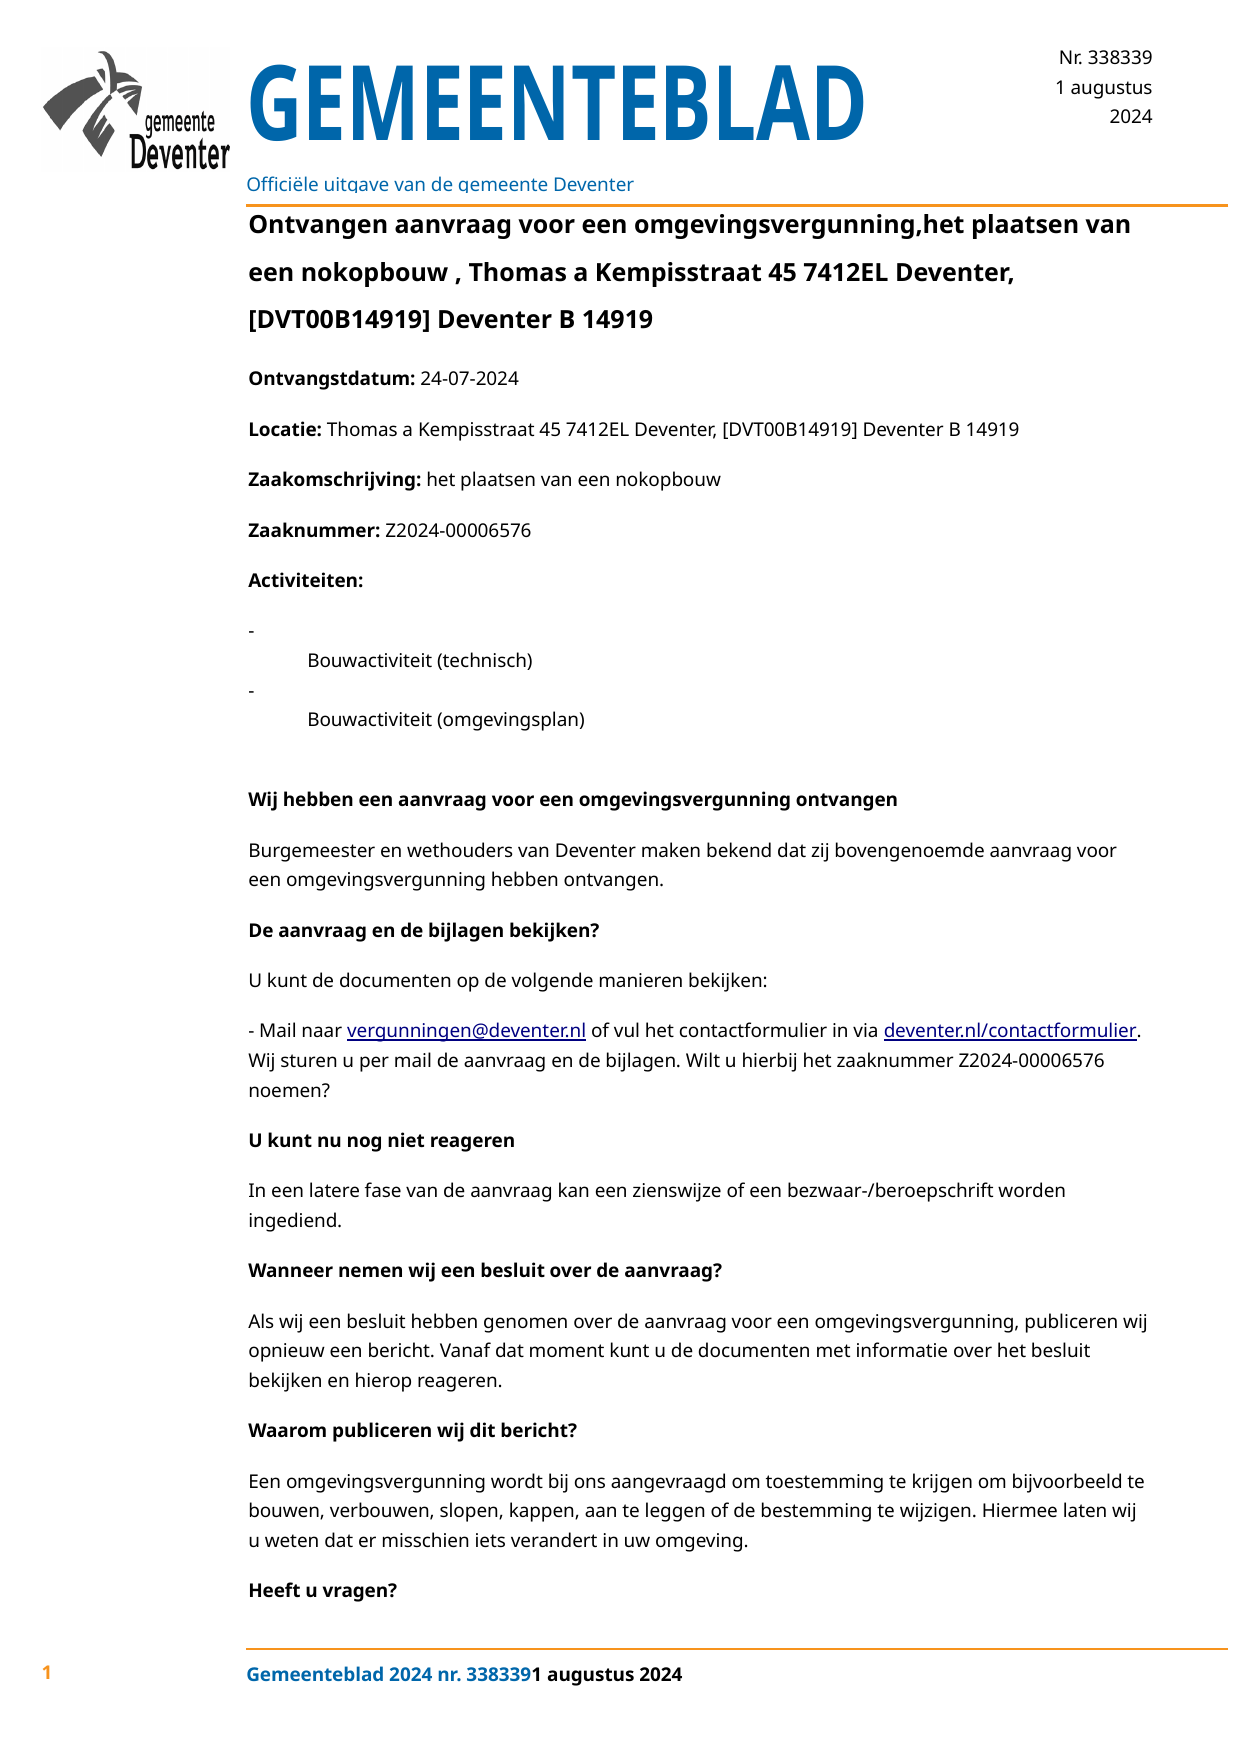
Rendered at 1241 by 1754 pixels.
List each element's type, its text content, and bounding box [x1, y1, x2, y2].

text Zaaknummer: Z2024-00006576 [248, 517, 1152, 542]
text Ontvangen aanvraag voor een omgevingsvergunning,het plaatsen van een nokopbouw , Thomas a Kempisstraat 45 7412EL Deventer, [DVT00B14919] Deventer B 14919 [248, 207, 1152, 336]
text Ontvangstdatum: 24-07-2024 [248, 366, 1152, 391]
text Wanneer nemen wij een besluit over de aanvraag? [248, 1258, 1152, 1283]
picture [41, 47, 231, 172]
text Heeft u vragen? [248, 1578, 1152, 1603]
list Bouwactiviteit (omgevingsplan) [248, 706, 1152, 732]
text Wij hebben een aanvraag voor een omgevingsvergunning ontvangen [248, 786, 1152, 812]
text Een omgevingsvergunning wordt bij ons aangevraagd om toestemming te krijgen om bijvoorbeeld te bouwen, verbouwen, slopen, kappen, aan te leggen of de bestemming te wijzigen. Hiermee laten wij u weten dat er misschien iets verandert in uw omgeving. [248, 1468, 1152, 1553]
text Locatie: Thomas a Kempisstraat 45 7412EL Deventer, [DVT00B14919] Deventer B 14919 [248, 416, 1152, 442]
text Burgemeester en wethouders van Deventer maken bekend dat zij bovengenoemde aanvraag voor een omgevingsvergunning hebben ontvangen. [248, 837, 1152, 892]
text - Mail naar vergunningen@deventer.nl of vul het contactformulier in via deventer.nl/contactformulier. Wij sturen u per mail de aanvraag en de bijlagen. Wilt u hierbij het zaaknummer Z2024-00006576 noemen? [248, 1018, 1152, 1102]
text U kunt nu nog niet reageren [248, 1127, 1152, 1153]
text Zaakomschrijving: het plaatsen van een nokopbouw [248, 466, 1152, 492]
text Activiteiten: [248, 567, 1152, 593]
text In een latere fase van de aanvraag kan een zienswijze of een bezwaar-/beroepschrift worden ingediend. [248, 1178, 1152, 1233]
text U kunt de documenten op de volgende manieren bekijken: [248, 967, 1152, 993]
text Waarom publiceren wij dit bericht? [248, 1418, 1152, 1443]
text Als wij een besluit hebben genomen over de aanvraag voor een omgevingsvergunning, publiceren wij opnieuw een bericht. Vanaf dat moment kunt u de documenten met informatie over het besluit bekijken en hierop reageren. [248, 1308, 1152, 1393]
text De aanvraag en de bijlagen bekijken? [248, 917, 1152, 942]
list Bouwactiviteit (technisch) [248, 647, 1152, 673]
